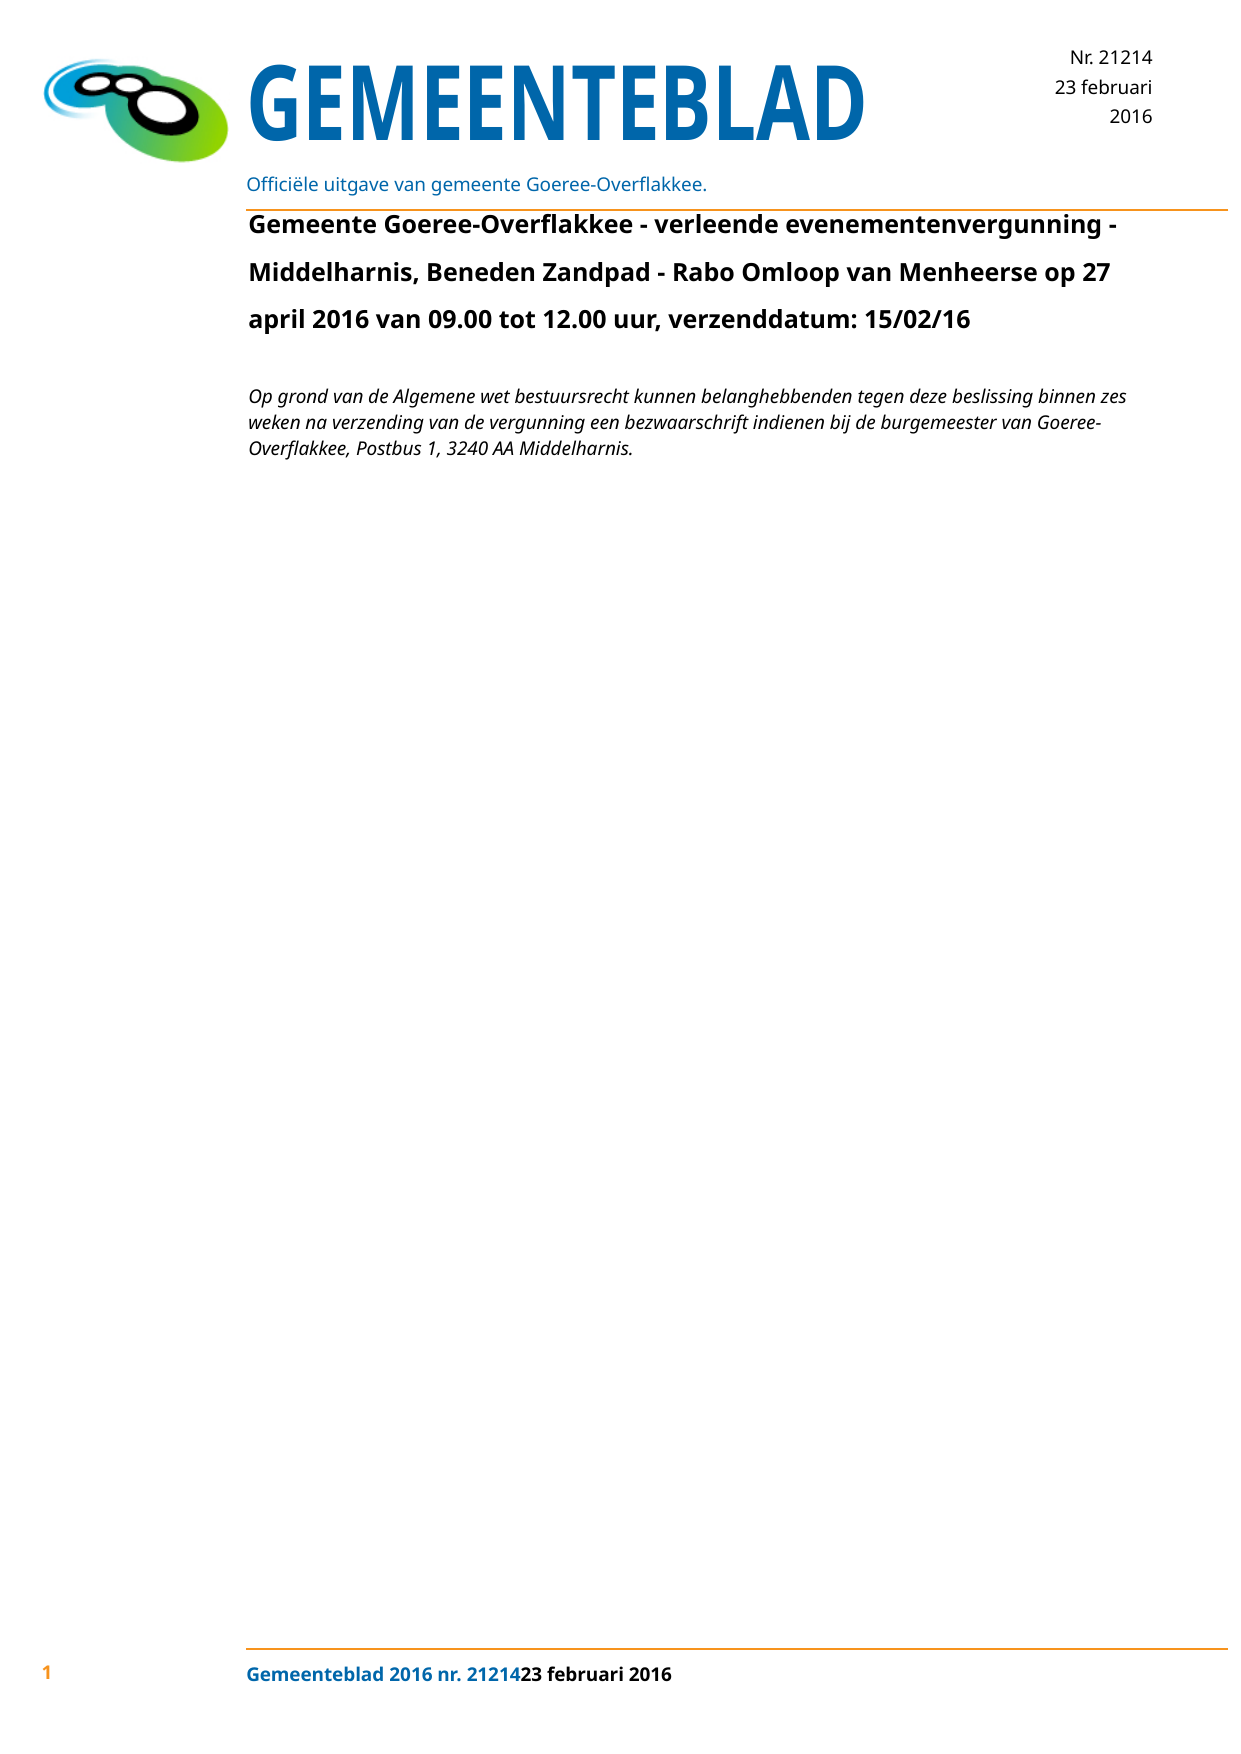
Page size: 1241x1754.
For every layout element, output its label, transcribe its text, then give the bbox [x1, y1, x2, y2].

text Op grond van de Algemene wet bestuursrecht kunnen belanghebbenden tegen deze beslissing binnen zes weken na verzending van de vergunning een bezwaarschrift indienen bij de burgemeester van Goeree-Overflakkee, Postbus 1, 3240 AA Middelharnis. [248, 384, 1152, 461]
picture [41, 47, 231, 172]
text Gemeente Goeree-Overflakkee - verleende evenementenvergunning - Middelharnis, Beneden Zandpad - Rabo Omloop van Menheerse op 27 april 2016 van 09.00 tot 12.00 uur, verzenddatum: 15/02/16 [248, 211, 1152, 336]
